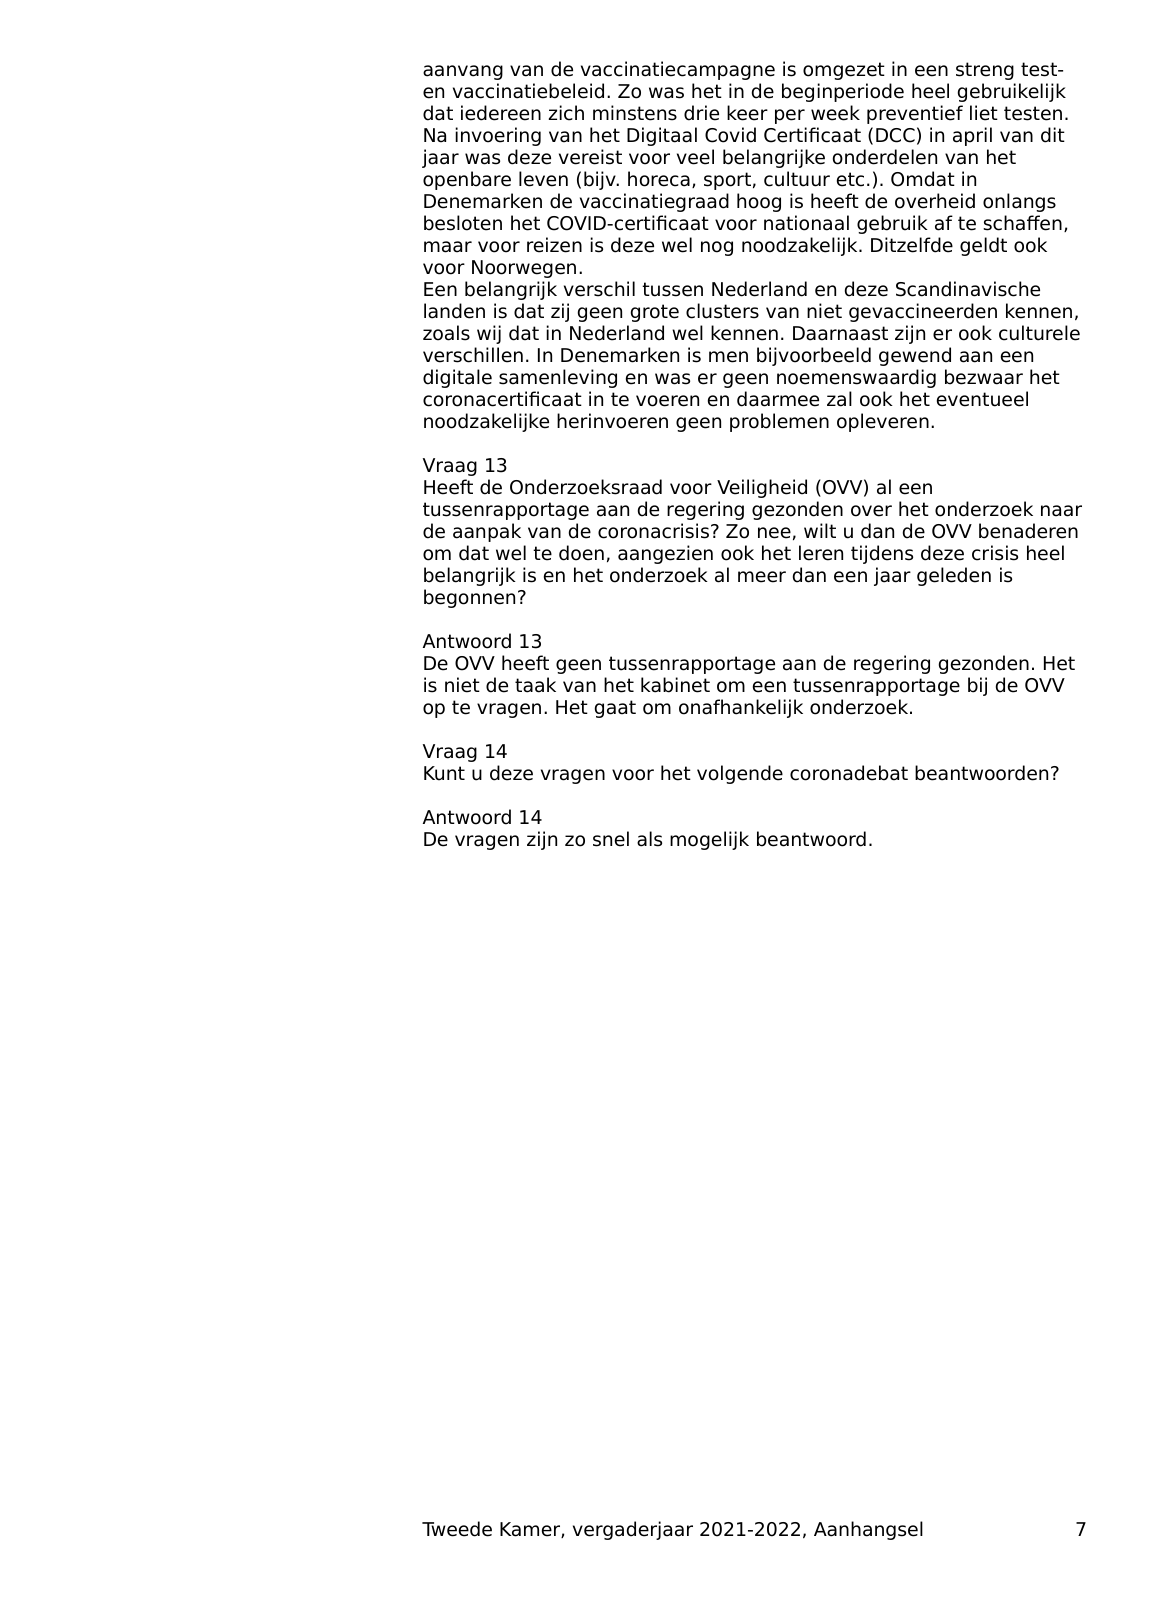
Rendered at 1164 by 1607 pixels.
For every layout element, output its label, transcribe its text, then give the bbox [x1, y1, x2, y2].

text Kunt u deze vragen voor het volgende coronadebat beantwoorden? [422, 763, 1087, 785]
text De vragen zijn zo snel als mogelijk beantwoord. [422, 829, 1087, 851]
text De OVV heeft geen tussenrapportage aan de regering gezonden. Het is niet de taak van het kabinet om een tussenrapportage bij de OVV op te vragen. Het gaat om onafhankelijk onderzoek. [422, 653, 1087, 719]
text Antwoord 14 [422, 807, 1087, 829]
text Antwoord 13 [422, 631, 1087, 653]
text Heeft de Onderzoeksraad voor Veiligheid (OVV) al een tussenrapportage aan de regering gezonden over het onderzoek naar de aanpak van de coronacrisis? Zo nee, wilt u dan de OVV benaderen om dat wel te doen, aangezien ook het leren tijdens deze crisis heel belangrijk is en het onderzoek al meer dan een jaar geleden is begonnen? [422, 477, 1087, 609]
text Vraag 13 [422, 455, 1087, 477]
text aanvang van de vaccinatiecampagne is omgezet in een streng test- en vaccinatiebeleid. Zo was het in de beginperiode heel gebruikelijk dat iedereen zich minstens drie keer per week preventief liet testen. Na invoering van het Digitaal Covid Certificaat (DCC) in april van dit jaar was deze vereist voor veel belangrijke onderdelen van het openbare leven (bijv. horeca, sport, cultuur etc.). Omdat in Denemarken de vaccinatiegraad hoog is heeft de overheid onlangs besloten het COVID-certificaat voor nationaal gebruik af te schaffen, maar voor reizen is deze wel nog noodzakelijk. Ditzelfde geldt ook voor Noorwegen. [422, 59, 1087, 279]
text Vraag 14 [422, 741, 1087, 763]
text Een belangrijk verschil tussen Nederland en deze Scandinavische landen is dat zij geen grote clusters van niet gevaccineerden kennen, zoals wij dat in Nederland wel kennen. Daarnaast zijn er ook culturele verschillen. In Denemarken is men bijvoorbeeld gewend aan een digitale samenleving en was er geen noemenswaardig bezwaar het coronacertificaat in te voeren en daarmee zal ook het eventueel noodzakelijke herinvoeren geen problemen opleveren. [422, 279, 1087, 433]
